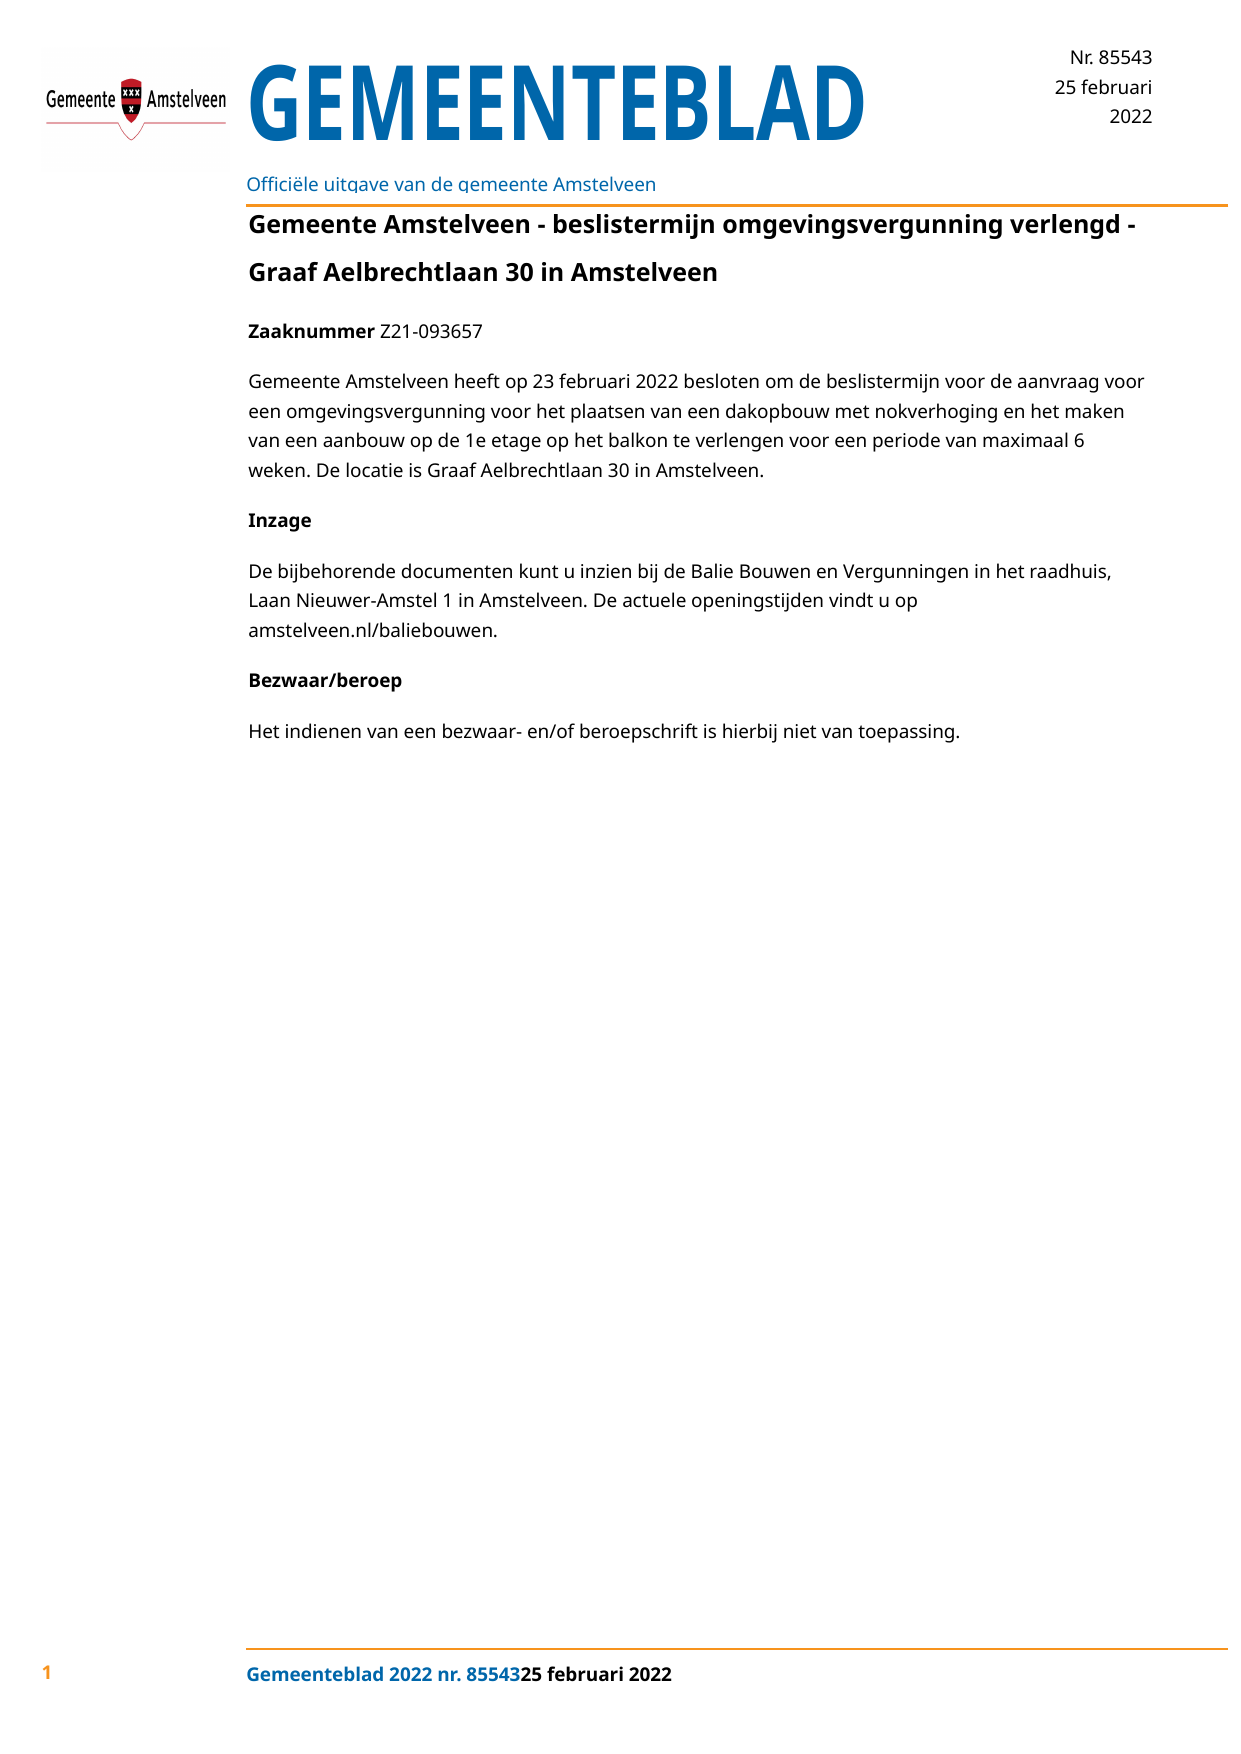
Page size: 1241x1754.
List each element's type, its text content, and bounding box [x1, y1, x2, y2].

text De bijbehorende documenten kunt u inzien bij de Balie Bouwen en Vergunningen in het raadhuis, Laan Nieuwer-Amstel 1 in Amstelveen. De actuele openingstijden vindt u op amstelveen.nl/baliebouwen. [248, 558, 1152, 643]
text Gemeente Amstelveen heeft op 23 februari 2022 besloten om de beslistermijn voor de aanvraag voor een omgevingsvergunning voor het plaatsen van een dakopbouw met nokverhoging en het maken van een aanbouw op de 1e etage op het balkon te verlengen voor een periode van maximaal 6 weken. De locatie is Graaf Aelbrechtlaan 30 in Amstelveen. [248, 368, 1152, 483]
text Zaaknummer Z21-093657 [248, 318, 1152, 344]
text Gemeente Amstelveen - beslistermijn omgevingsvergunning verlengd - Graaf Aelbrechtlaan 30 in Amstelveen [248, 207, 1152, 288]
text Het indienen van een bezwaar- en/of beroepschrift is hierbij niet van toepassing. [248, 718, 1152, 744]
picture [41, 47, 231, 172]
text Inzage [248, 507, 1152, 533]
text Bezwaar/beroep [248, 667, 1152, 693]
